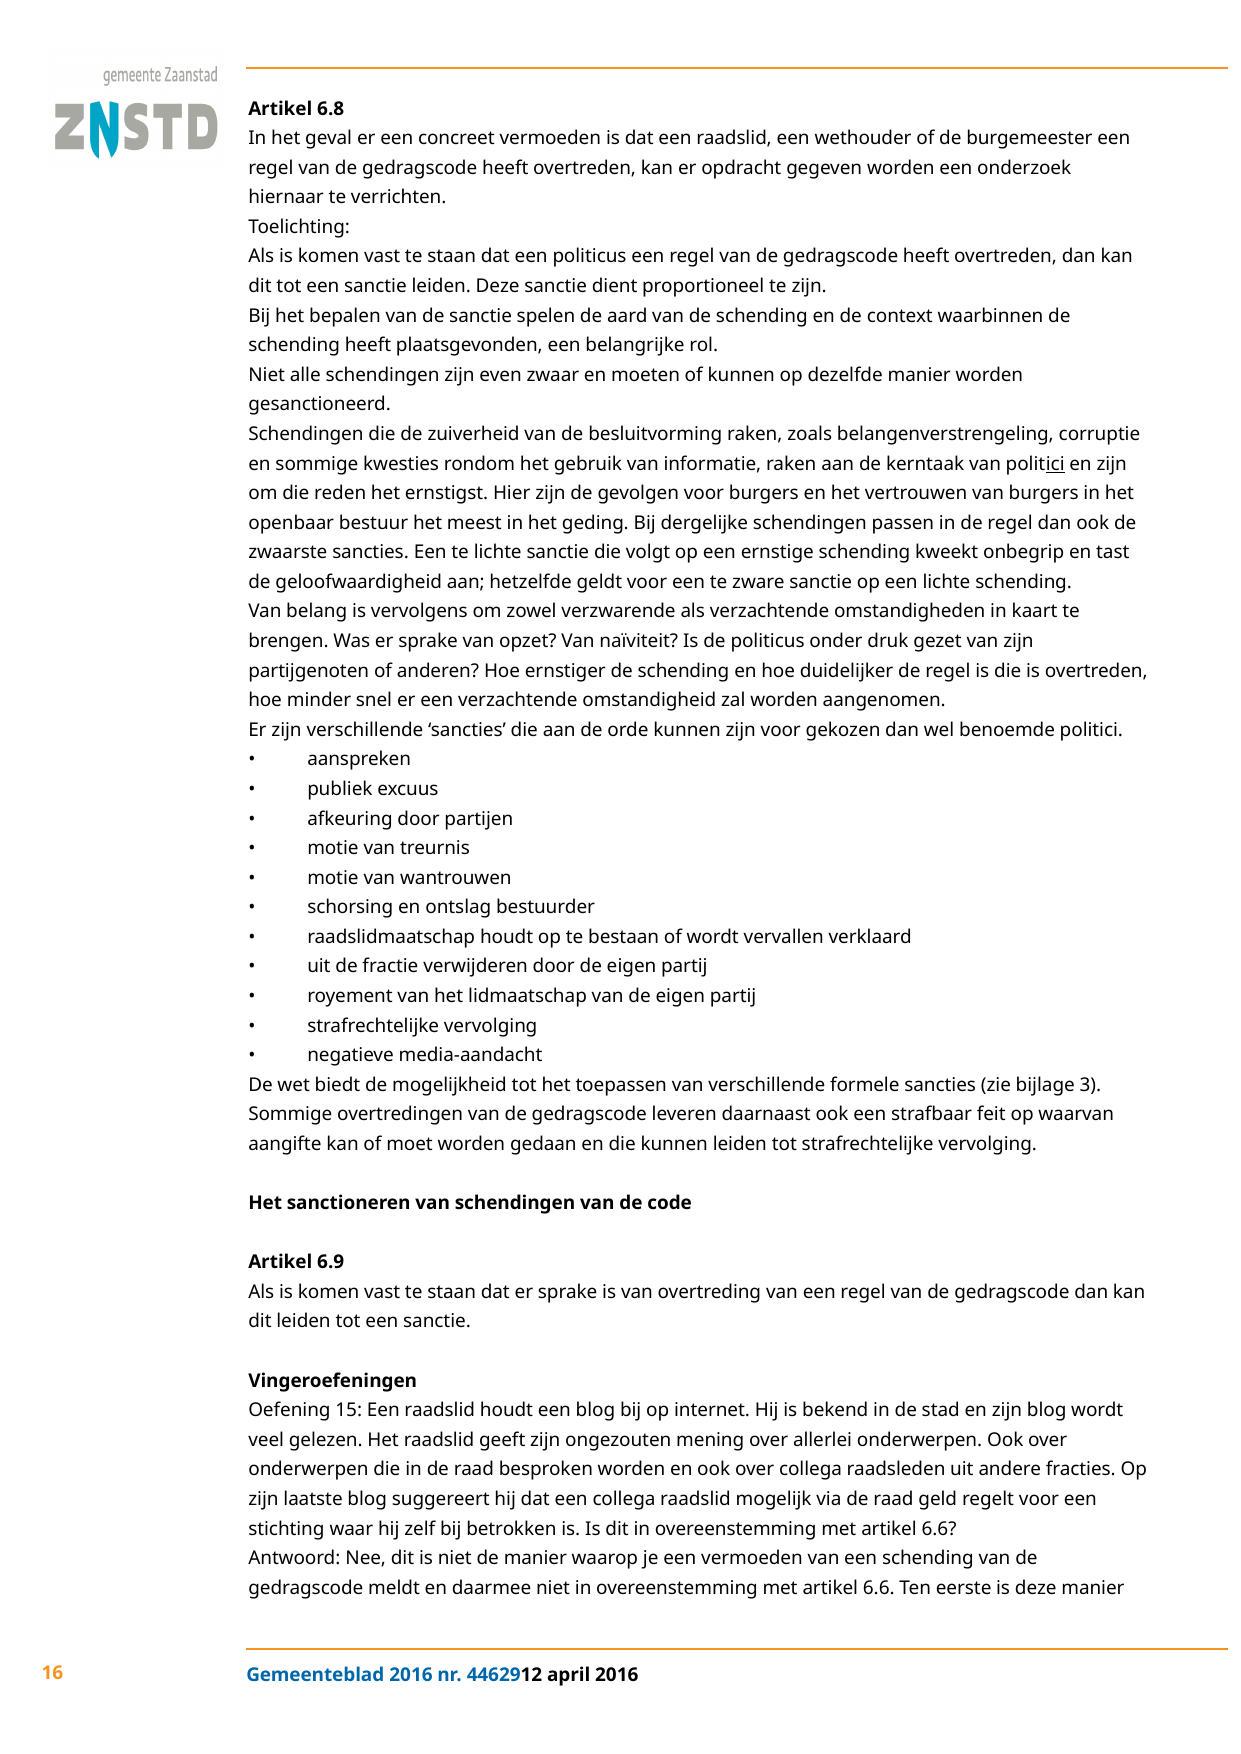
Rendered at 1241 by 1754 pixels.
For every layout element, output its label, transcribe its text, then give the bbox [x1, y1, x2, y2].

list motie van treurnis [248, 834, 1152, 860]
text Oefening 15: Een raadslid houdt een blog bij op internet. Hij is bekend in de stad en zijn blog wordt veel gelezen. Het raadslid geeft zijn ongezouten mening over allerlei onderwerpen. Ook over onderwerpen die in de raad besproken worden en ook over collega raadsleden uit andere fracties. Op zijn laatste blog suggereert hij dat een collega raadslid mogelijk via de raad geld regelt voor een stichting waar hij zelf bij betrokken is. Is dit in overeenstemming met artikel 6.6? [248, 1396, 1152, 1541]
text Er zijn verschillende ‘sancties’ die aan de orde kunnen zijn voor gekozen dan wel benoemde politici. [248, 716, 1152, 742]
text Toelichting: [248, 213, 1152, 239]
text Artikel 6.8 [248, 95, 1152, 121]
text Artikel 6.9 [248, 1248, 1152, 1274]
text Vingeroefeningen [248, 1367, 1152, 1393]
list aanspreken [248, 746, 1152, 771]
text In het geval er een concreet vermoeden is dat een raadslid, een wethouder of de burgemeester een regel van de gedragscode heeft overtreden, kan er opdracht gegeven worden een onderzoek hiernaar te verrichten. [248, 124, 1152, 209]
list schorsing en ontslag bestuurder [248, 893, 1152, 919]
text Als is komen vast te staan dat een politicus een regel van de gedragscode heeft overtreden, dan kan dit tot een sanctie leiden. Deze sanctie dient proportioneel te zijn. [248, 243, 1152, 298]
text Bij het bepalen van de sanctie spelen de aard van de schending en de context waarbinnen de schending heeft plaatsgevonden, een belangrijke rol. [248, 302, 1152, 357]
list publiek excuus [248, 775, 1152, 801]
list royement van het lidmaatschap van de eigen partij [248, 982, 1152, 1008]
text Schendingen die de zuiverheid van de besluitvorming raken, zoals belangenverstrengeling, corruptie en sommige kwesties rondom het gebruik van informatie, raken aan de kerntaak van politici en zijn om die reden het ernstigst. Hier zijn de gevolgen voor burgers en het vertrouwen van burgers in het openbaar bestuur het meest in het geding. Bij dergelijke schendingen passen in de regel dan ook de zwaarste sancties. Een te lichte sanctie die volgt op een ernstige schending kweekt onbegrip en tast de geloofwaardigheid aan; hetzelfde geldt voor een te zware sanctie op een lichte schending. [248, 420, 1152, 594]
text Niet alle schendingen zijn even zwaar en moeten of kunnen op dezelfde manier worden gesanctioneerd. [248, 361, 1152, 416]
list afkeuring door partijen [248, 805, 1152, 831]
list strafrechtelijke vervolging [248, 1012, 1152, 1038]
list negatieve media-aandacht [248, 1041, 1152, 1067]
text Als is komen vast te staan dat er sprake is van overtreding van een regel van de gedragscode dan kan dit leiden tot een sanctie. [248, 1278, 1152, 1333]
text De wet biedt de mogelijkheid tot het toepassen van verschillende formele sancties (zie bijlage 3). Sommige overtredingen van de gedragscode leveren daarnaast ook een strafbaar feit op waarvan aangifte kan of moet worden gedaan en die kunnen leiden tot strafrechtelijke vervolging. [248, 1071, 1152, 1156]
list uit de fractie verwijderen door de eigen partij [248, 953, 1152, 978]
text Van belang is vervolgens om zowel verzwarende als verzachtende omstandigheden in kaart te brengen. Was er sprake van opzet? Van naïviteit? Is de politicus onder druk gezet van zijn partijgenoten of anderen? Hoe ernstiger de schending en hoe duidelijker de regel is die is overtreden, hoe minder snel er een verzachtende omstandigheid zal worden aangenomen. [248, 598, 1152, 712]
list motie van wantrouwen [248, 864, 1152, 890]
text Antwoord: Nee, dit is niet de manier waarop je een vermoeden van een schending van de gedragscode meldt en daarmee niet in overeenstemming met artikel 6.6. Ten eerste is deze manier [248, 1544, 1152, 1600]
text Het sanctioneren van schendingen van de code [248, 1189, 1152, 1215]
picture [41, 47, 231, 172]
list raadslidmaatschap houdt op te bestaan of wordt vervallen verklaard [248, 923, 1152, 949]
